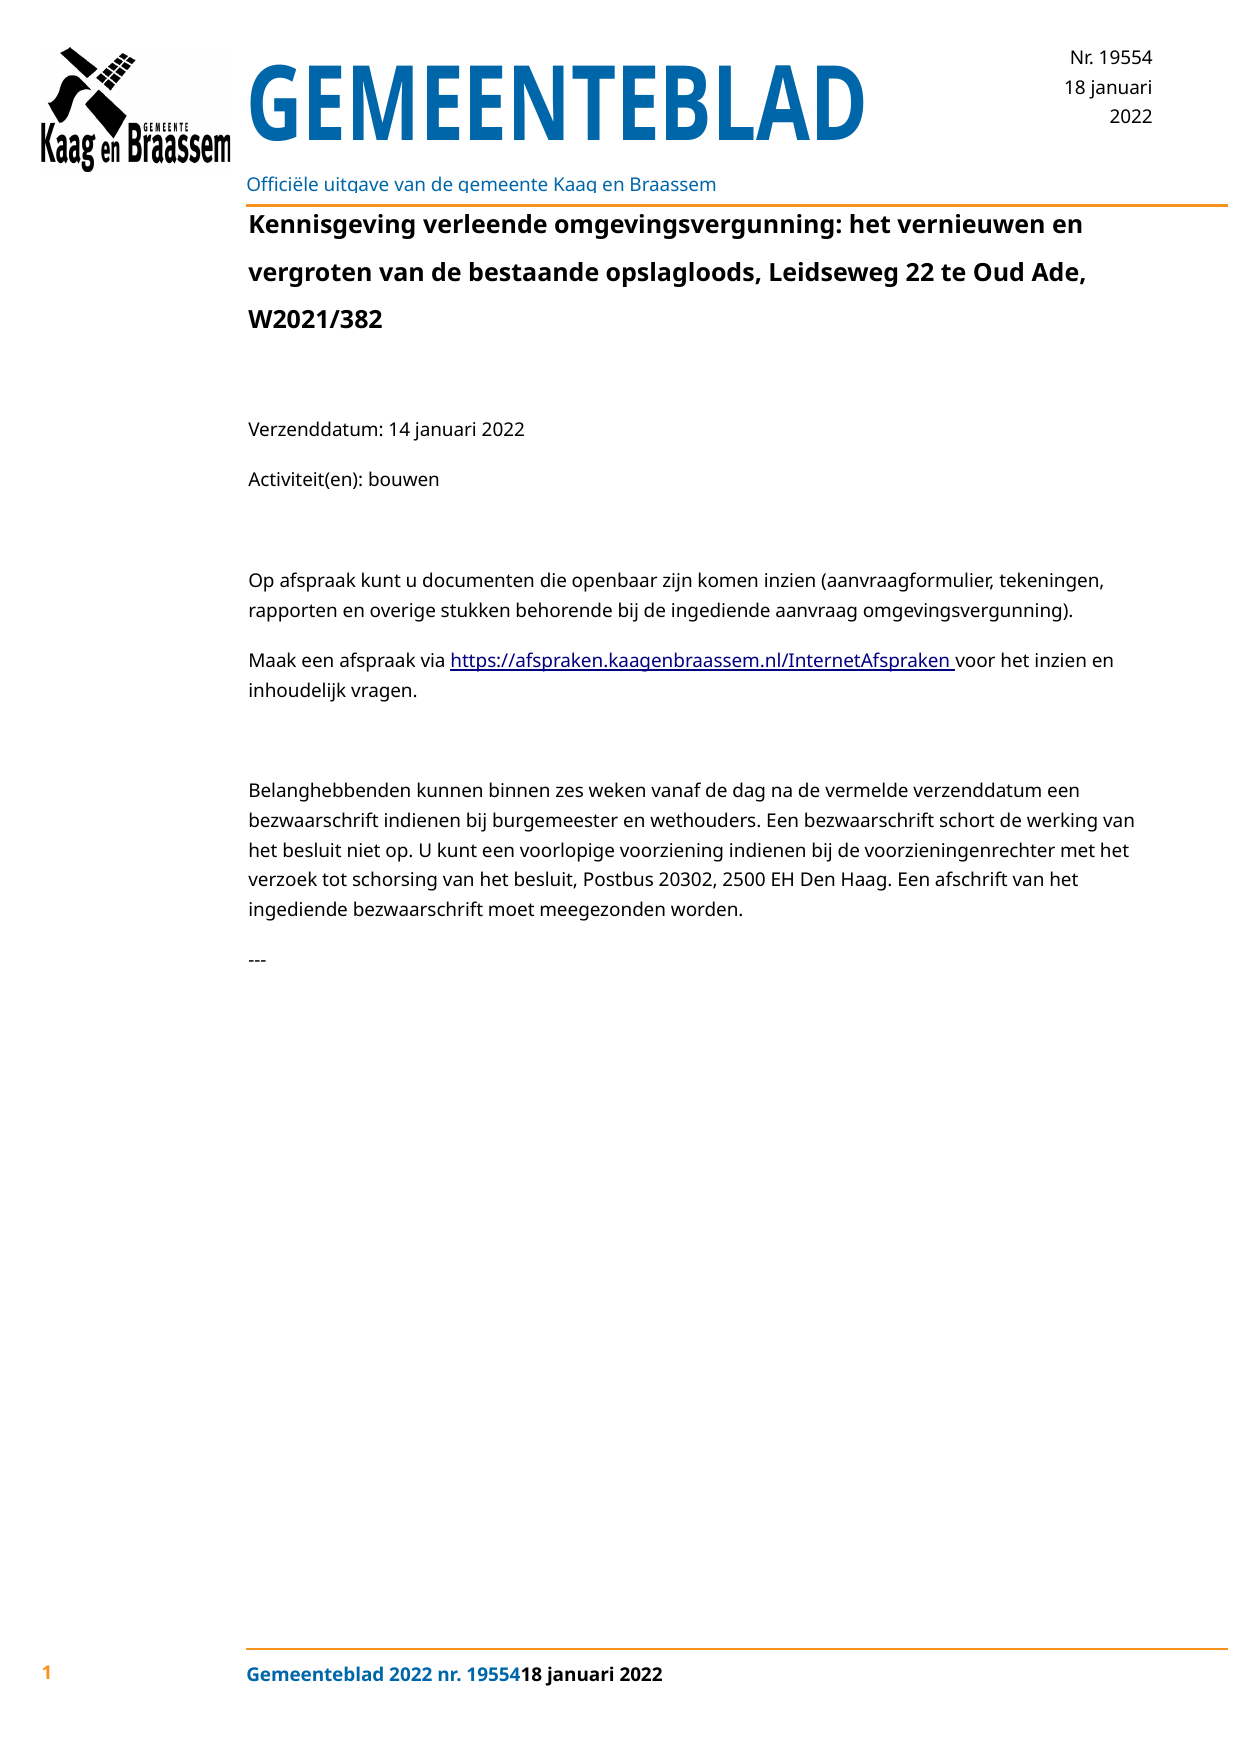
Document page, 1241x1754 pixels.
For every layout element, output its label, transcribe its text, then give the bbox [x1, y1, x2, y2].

text Op afspraak kunt u documenten die openbaar zijn komen inzien (aanvraagformulier, tekeningen, rapporten en overige stukken behorende bij de ingediende aanvraag omgevingsvergunning). [248, 567, 1152, 622]
text Activiteit(en): bouwen [248, 466, 1152, 492]
picture [41, 47, 231, 172]
text Belanghebbenden kunnen binnen zes weken vanaf de dag na de vermelde verzenddatum een bezwaarschrift indienen bij burgemeester en wethouders. Een bezwaarschrift schort de werking van het besluit niet op. U kunt een voorlopige voorziening indienen bij de voorzieningenrechter met het verzoek tot schorsing van het besluit, Postbus 20302, 2500 EH Den Haag. Een afschrift van het ingediende bezwaarschrift moet meegezonden worden. [248, 778, 1152, 922]
text Maak een afspraak via https://afspraken.kaagenbraassem.nl/InternetAfspraken voor het inzien en inhoudelijk vragen. [248, 647, 1152, 702]
text Kennisgeving verleende omgevingsvergunning: het vernieuwen en vergroten van de bestaande opslagloods, Leidseweg 22 te Oud Ade, W2021/382 [248, 207, 1152, 336]
text --- [248, 946, 1152, 972]
text Verzenddatum: 14 januari 2022 [248, 416, 1152, 442]
